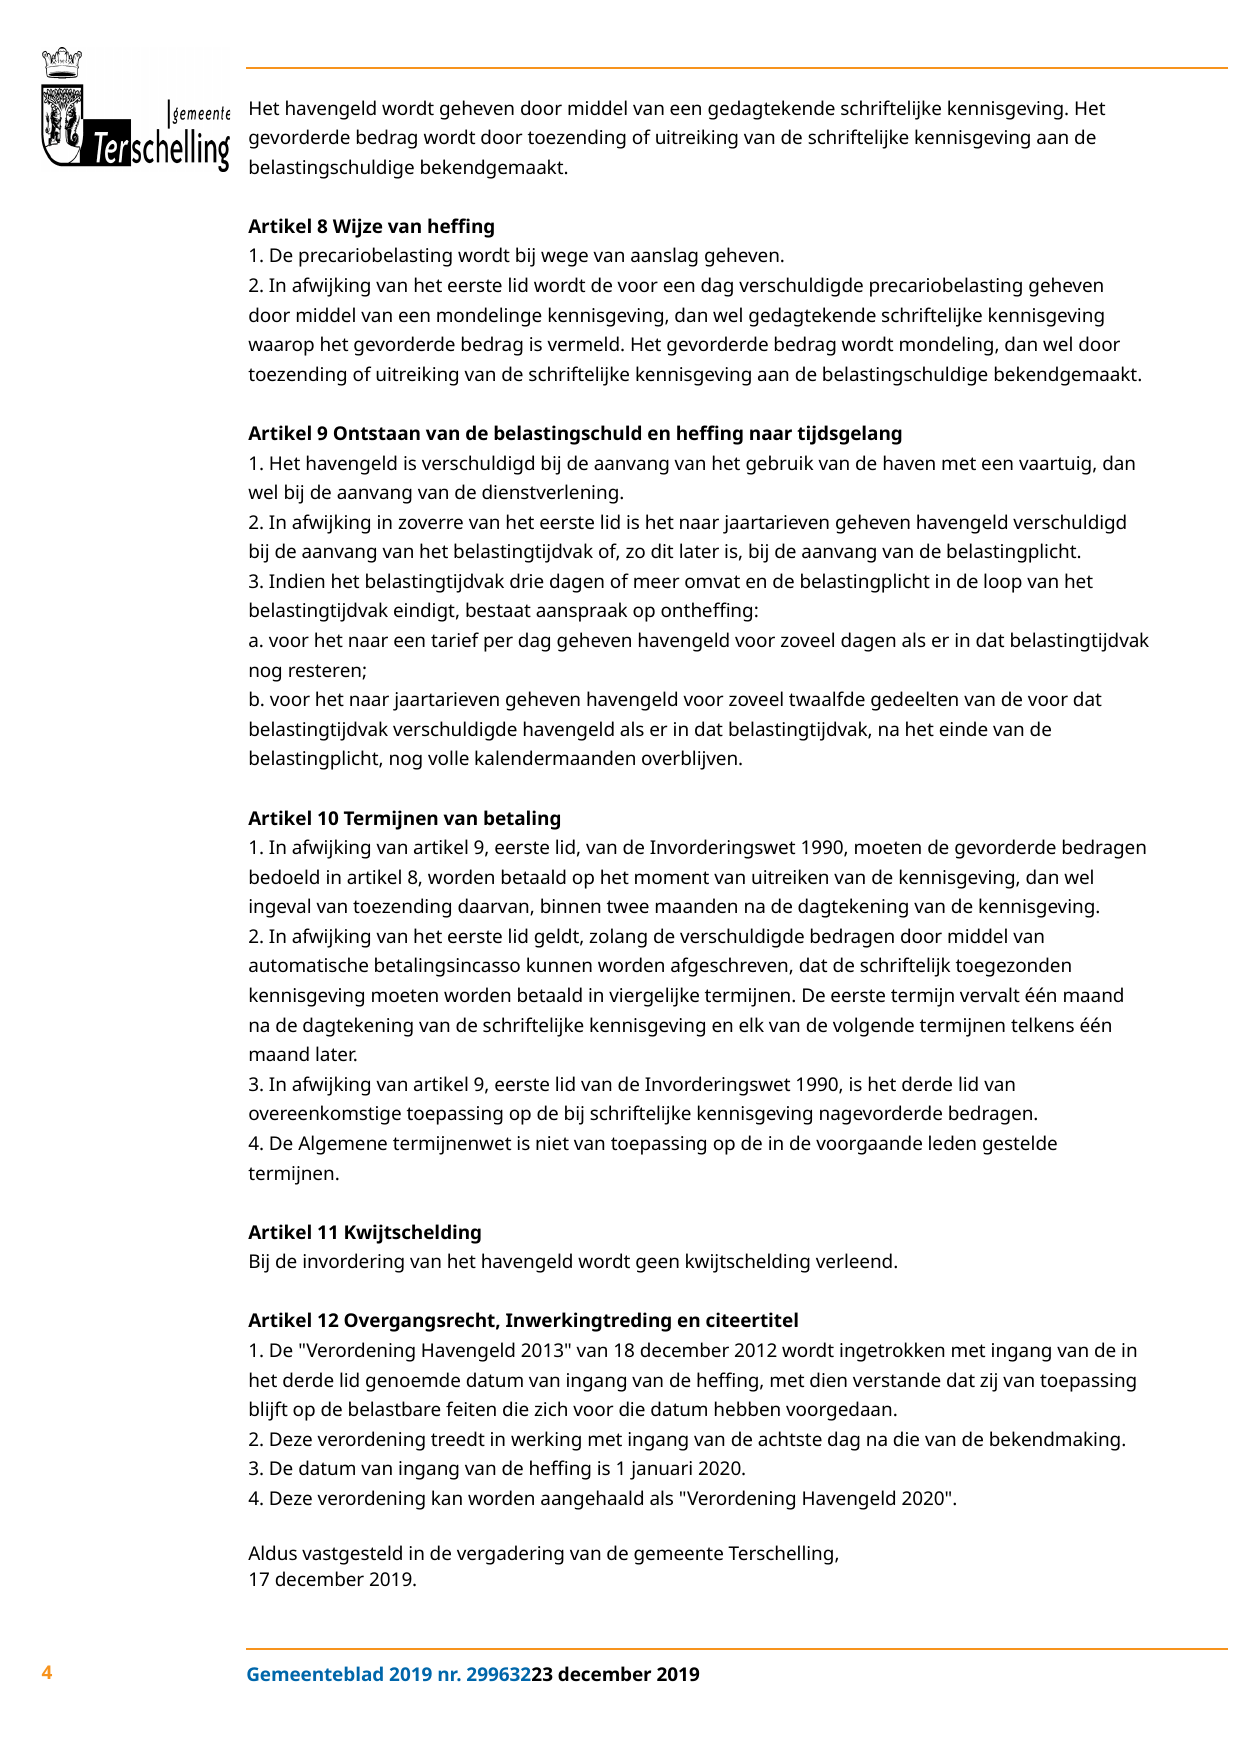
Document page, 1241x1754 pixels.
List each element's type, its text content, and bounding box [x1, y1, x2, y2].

text 3. In afwijking van artikel 9, eerste lid van de Invorderingswet 1990, is het derde lid van overeenkomstige toepassing op de bij schriftelijke kennisgeving nagevorderde bedragen. [248, 1071, 1152, 1126]
text Artikel 8 Wijze van heffing [248, 213, 1152, 239]
picture [41, 47, 231, 172]
text Het havengeld wordt geheven door middel van een gedagtekende schriftelijke kennisgeving. Het gevorderde bedrag wordt door toezending of uitreiking van de schriftelijke kennisgeving aan de belastingschuldige bekendgemaakt. [248, 95, 1152, 180]
text 2. Deze verordening treedt in werking met ingang van de achtste dag na die van de bekendmaking. [248, 1426, 1152, 1452]
text Artikel 10 Termijnen van betaling [248, 805, 1152, 831]
text 4. Deze verordening kan worden aangehaald als "Verordening Havengeld 2020". [248, 1485, 1152, 1511]
text b. voor het naar jaartarieven geheven havengeld voor zoveel twaalfde gedeelten van de voor dat belastingtijdvak verschuldigde havengeld als er in dat belastingtijdvak, na het einde van de belastingplicht, nog volle kalendermaanden overblijven. [248, 686, 1152, 771]
text Artikel 12 Overgangsrecht, Inwerkingtreding en citeertitel [248, 1308, 1152, 1333]
text Bij de invordering van het havengeld wordt geen kwijtschelding verleend. [248, 1248, 1152, 1274]
text 1. De "Verordening Havengeld 2013" van 18 december 2012 wordt ingetrokken met ingang van de in het derde lid genoemde datum van ingang van de heffing, met dien verstande dat zij van toepassing blijft op de belastbare feiten die zich voor die datum hebben voorgedaan. [248, 1337, 1152, 1422]
text 17 december 2019. [248, 1566, 1152, 1592]
text 1. In afwijking van artikel 9, eerste lid, van de Invorderingswet 1990, moeten de gevorderde bedragen bedoeld in artikel 8, worden betaald op het moment van uitreiken van de kennisgeving, dan wel ingeval van toezending daarvan, binnen twee maanden na de dagtekening van de kennisgeving. [248, 834, 1152, 919]
text 1. De precariobelasting wordt bij wege van aanslag geheven. [248, 243, 1152, 268]
text a. voor het naar een tarief per dag geheven havengeld voor zoveel dagen als er in dat belastingtijdvak nog resteren; [248, 627, 1152, 683]
text Artikel 11 Kwijtschelding [248, 1219, 1152, 1245]
text 2. In afwijking in zoverre van het eerste lid is het naar jaartarieven geheven havengeld verschuldigd bij de aanvang van het belastingtijdvak of, zo dit later is, bij de aanvang van de belastingplicht. [248, 509, 1152, 564]
text 3. De datum van ingang van de heffing is 1 januari 2020. [248, 1456, 1152, 1481]
text 2. In afwijking van het eerste lid wordt de voor een dag verschuldigde precariobelasting geheven door middel van een mondelinge kennisgeving, dan wel gedagtekende schriftelijke kennisgeving waarop het gevorderde bedrag is vermeld. Het gevorderde bedrag wordt mondeling, dan wel door toezending of uitreiking van de schriftelijke kennisgeving aan de belastingschuldige bekendgemaakt. [248, 272, 1152, 387]
text 1. Het havengeld is verschuldigd bij de aanvang van het gebruik van de haven met een vaartuig, dan wel bij de aanvang van de dienstverlening. [248, 450, 1152, 505]
text 4. De Algemene termijnenwet is niet van toepassing op de in de voorgaande leden gestelde termijnen. [248, 1130, 1152, 1186]
text 3. Indien het belastingtijdvak drie dagen of meer omvat en de belastingplicht in de loop van het belastingtijdvak eindigt, bestaat aanspraak op ontheffing: [248, 568, 1152, 623]
text 2. In afwijking van het eerste lid geldt, zolang de verschuldigde bedragen door middel van automatische betalingsincasso kunnen worden afgeschreven, dat de schriftelijk toegezonden kennisgeving moeten worden betaald in viergelijke termijnen. De eerste termijn vervalt één maand na de dagtekening van de schriftelijke kennisgeving en elk van de volgende termijnen telkens één maand later. [248, 923, 1152, 1067]
text Artikel 9 Ontstaan van de belastingschuld en heffing naar tijdsgelang [248, 420, 1152, 446]
text Aldus vastgesteld in de vergadering van de gemeente Terschelling, [248, 1541, 1152, 1566]
